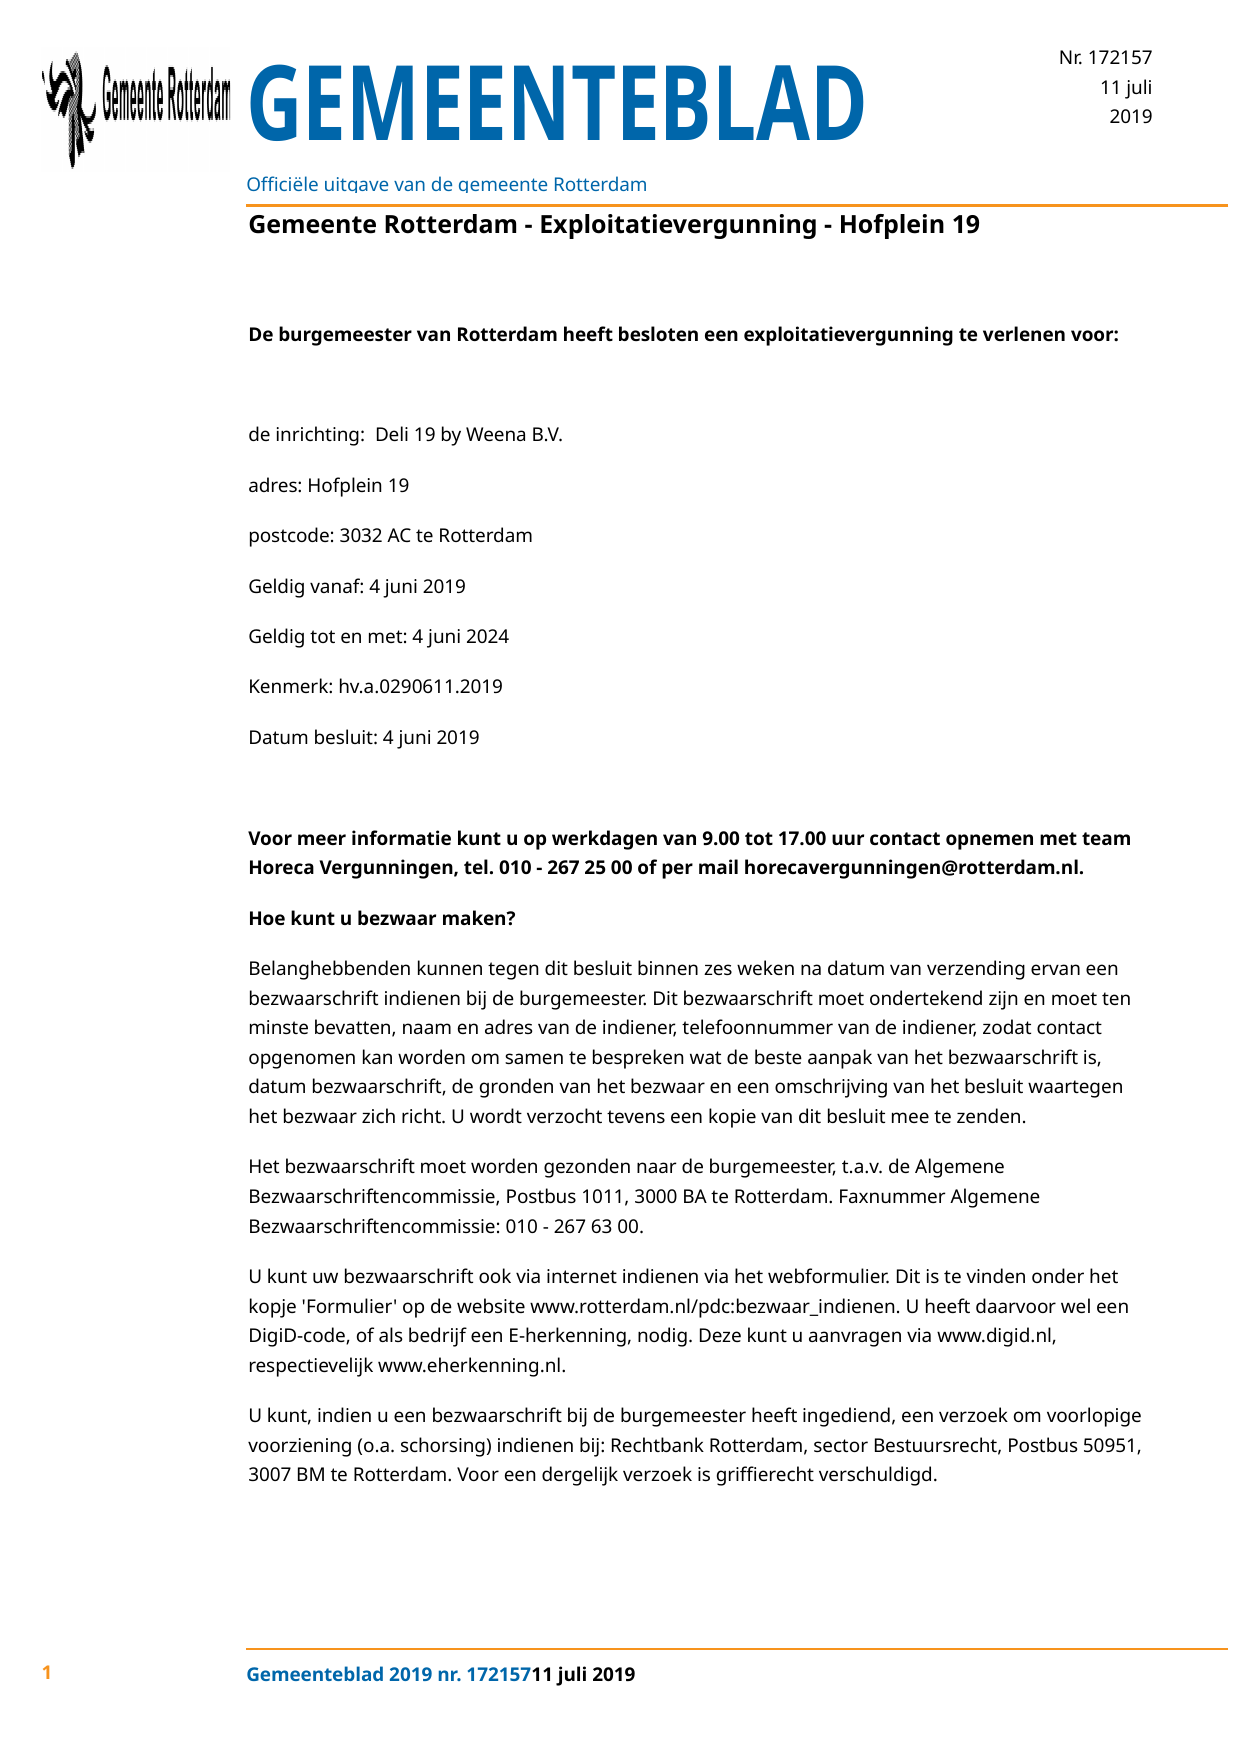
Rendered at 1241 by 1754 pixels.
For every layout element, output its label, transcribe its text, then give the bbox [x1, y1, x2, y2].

text Hoe kunt u bezwaar maken? [248, 905, 1152, 931]
picture [41, 47, 231, 172]
text Het bezwaarschrift moet worden gezonden naar de burgemeester, t.a.v. de Algemene Bezwaarschriftencommissie, Postbus 1011, 3000 BA te Rotterdam. Faxnummer Algemene Bezwaarschriftencommissie: 010 - 267 63 00. [248, 1154, 1152, 1238]
text adres: Hofplein 19 [248, 472, 1152, 498]
text Kenmerk: hv.a.0290611.2019 [248, 674, 1152, 699]
text De burgemeester van Rotterdam heeft besloten een exploitatievergunning te verlenen voor: [248, 321, 1152, 346]
text Gemeente Rotterdam - Exploitatievergunning - Hofplein 19 [248, 207, 1152, 241]
text Voor meer informatie kunt u op werkdagen van 9.00 tot 17.00 uur contact opnemen met team Horeca Vergunningen, tel. 010 - 267 25 00 of per mail horecavergunningen@rotterdam.nl. [248, 825, 1152, 880]
text Datum besluit: 4 juni 2019 [248, 724, 1152, 750]
text U kunt, indien u een bezwaarschrift bij de burgemeester heeft ingediend, een verzoek om voorlopige voorziening (o.a. schorsing) indienen bij: Rechtbank Rotterdam, sector Bestuursrecht, Postbus 50951, 3007 BM te Rotterdam. Voor een dergelijk verzoek is griffierecht verschuldigd. [248, 1402, 1152, 1487]
text de inrichting: Deli 19 by Weena B.V. [248, 422, 1152, 447]
text postcode: 3032 AC te Rotterdam [248, 522, 1152, 548]
text Geldig vanaf: 4 juni 2019 [248, 573, 1152, 598]
text Belanghebbenden kunnen tegen dit besluit binnen zes weken na datum van verzending ervan een bezwaarschrift indienen bij de burgemeester. Dit bezwaarschrift moet ondertekend zijn en moet ten minste bevatten, naam en adres van de indiener, telefoonnummer van de indiener, zodat contact opgenomen kan worden om samen te bespreken wat de beste aanpak van het bezwaarschrift is, datum bezwaarschrift, de gronden van het bezwaar en een omschrijving van het besluit waartegen het bezwaar zich richt. U wordt verzocht tevens een kopie van dit besluit mee te zenden. [248, 955, 1152, 1129]
text U kunt uw bezwaarschrift ook via internet indienen via het webformulier. Dit is te vinden onder het kopje 'Formulier' op de website www.rotterdam.nl/pdc:bezwaar_indienen. U heeft daarvoor wel een DigiD-code, of als bedrijf een E-herkenning, nodig. Deze kunt u aanvragen via www.digid.nl, respectievelijk www.eherkenning.nl. [248, 1263, 1152, 1378]
text Geldig tot en met: 4 juni 2024 [248, 623, 1152, 649]
